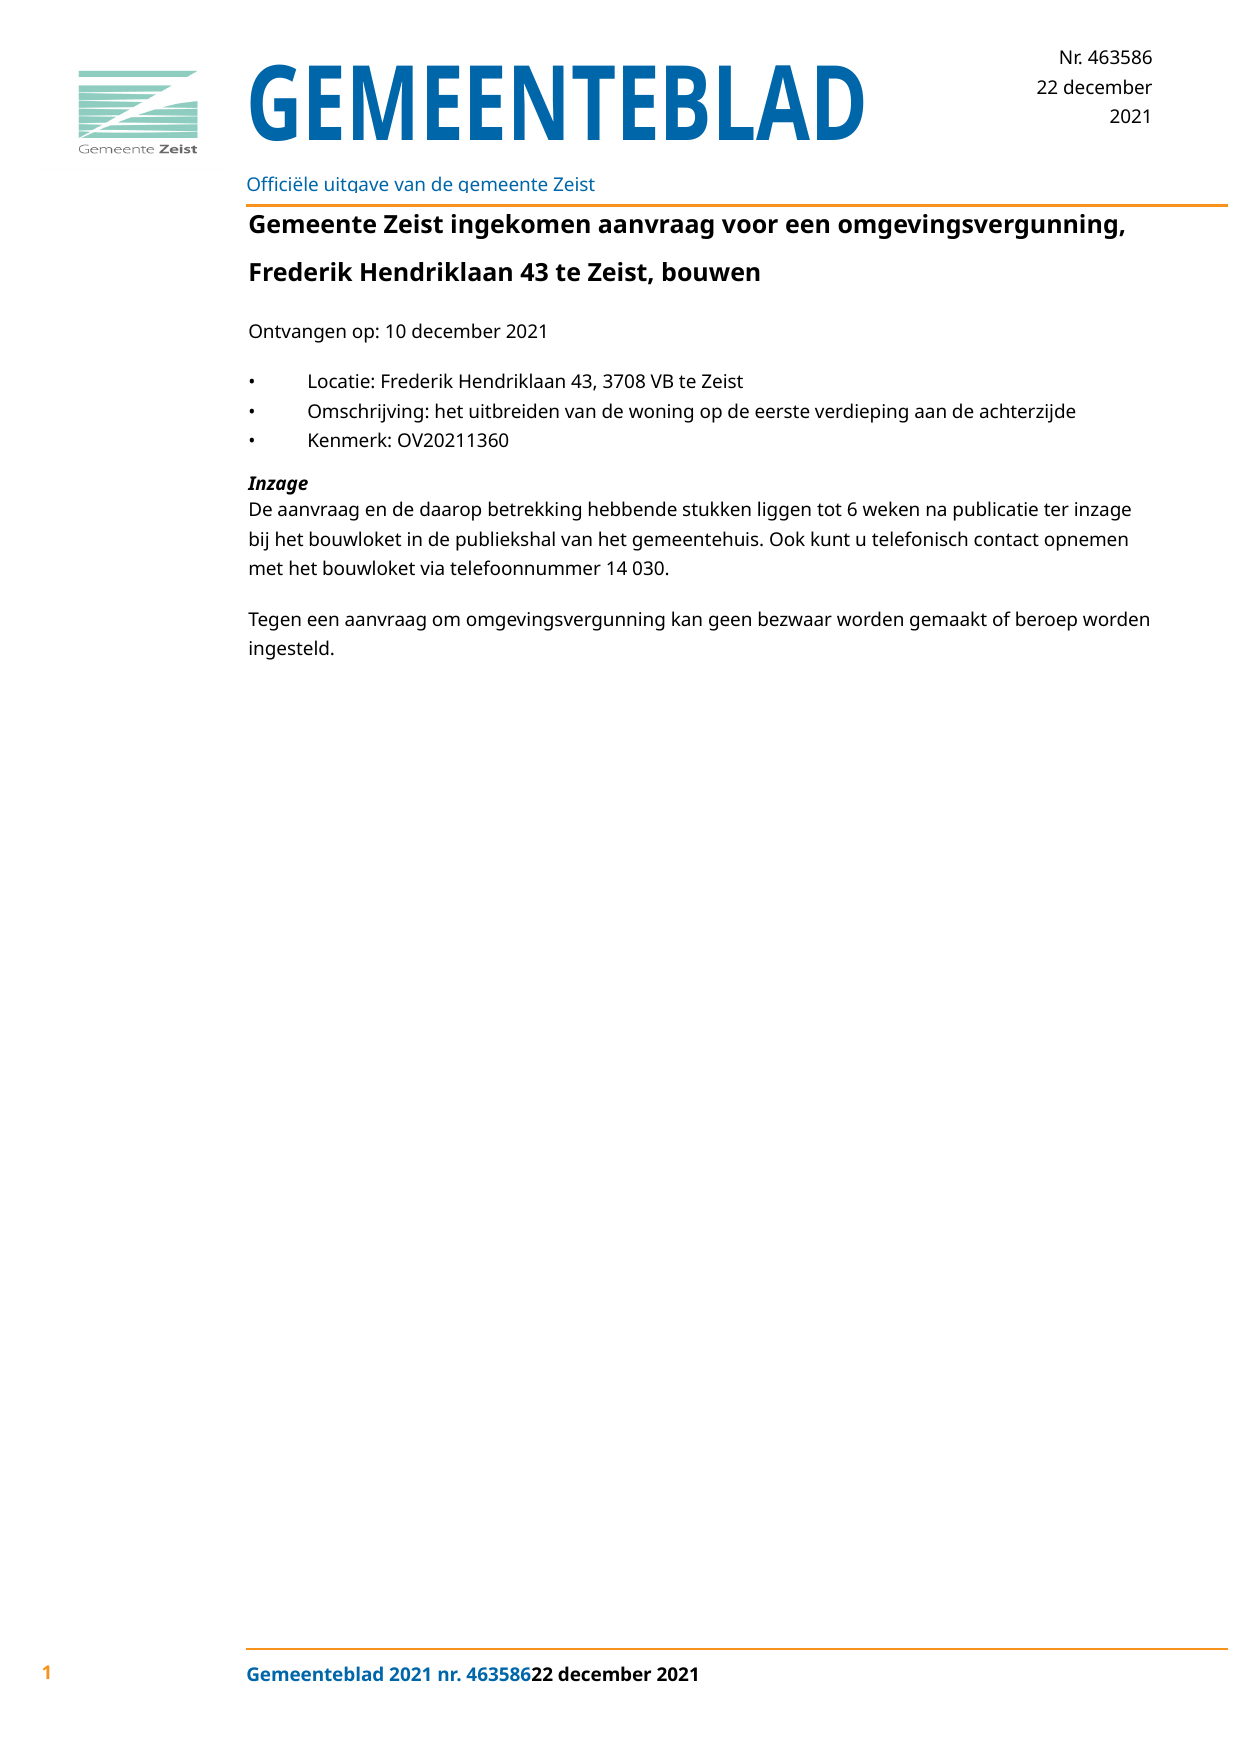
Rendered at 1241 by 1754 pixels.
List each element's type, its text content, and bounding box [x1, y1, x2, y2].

text Ontvangen op: 10 december 2021 [248, 318, 1152, 344]
text Inzage [248, 471, 1152, 496]
text De aanvraag en de daarop betrekking hebbende stukken liggen tot 6 weken na publicatie ter inzage bij het bouwloket in de publiekshal van het gemeentehuis. Ook kunt u telefonisch contact opnemen met het bouwloket via telefoonnummer 14 030. [248, 496, 1152, 581]
text Tegen een aanvraag om omgevingsvergunning kan geen bezwaar worden gemaakt of beroep worden ingesteld. [248, 606, 1152, 661]
list Locatie: Frederik Hendriklaan 43, 3708 VB te Zeist [248, 368, 1152, 394]
picture [41, 47, 231, 172]
list Kenmerk: OV20211360 [248, 427, 1152, 453]
list Omschrijving: het uitbreiden van de woning op de eerste verdieping aan de achterzijde [248, 398, 1152, 424]
text Gemeente Zeist ingekomen aanvraag voor een omgevingsvergunning, Frederik Hendriklaan 43 te Zeist, bouwen [248, 207, 1152, 288]
